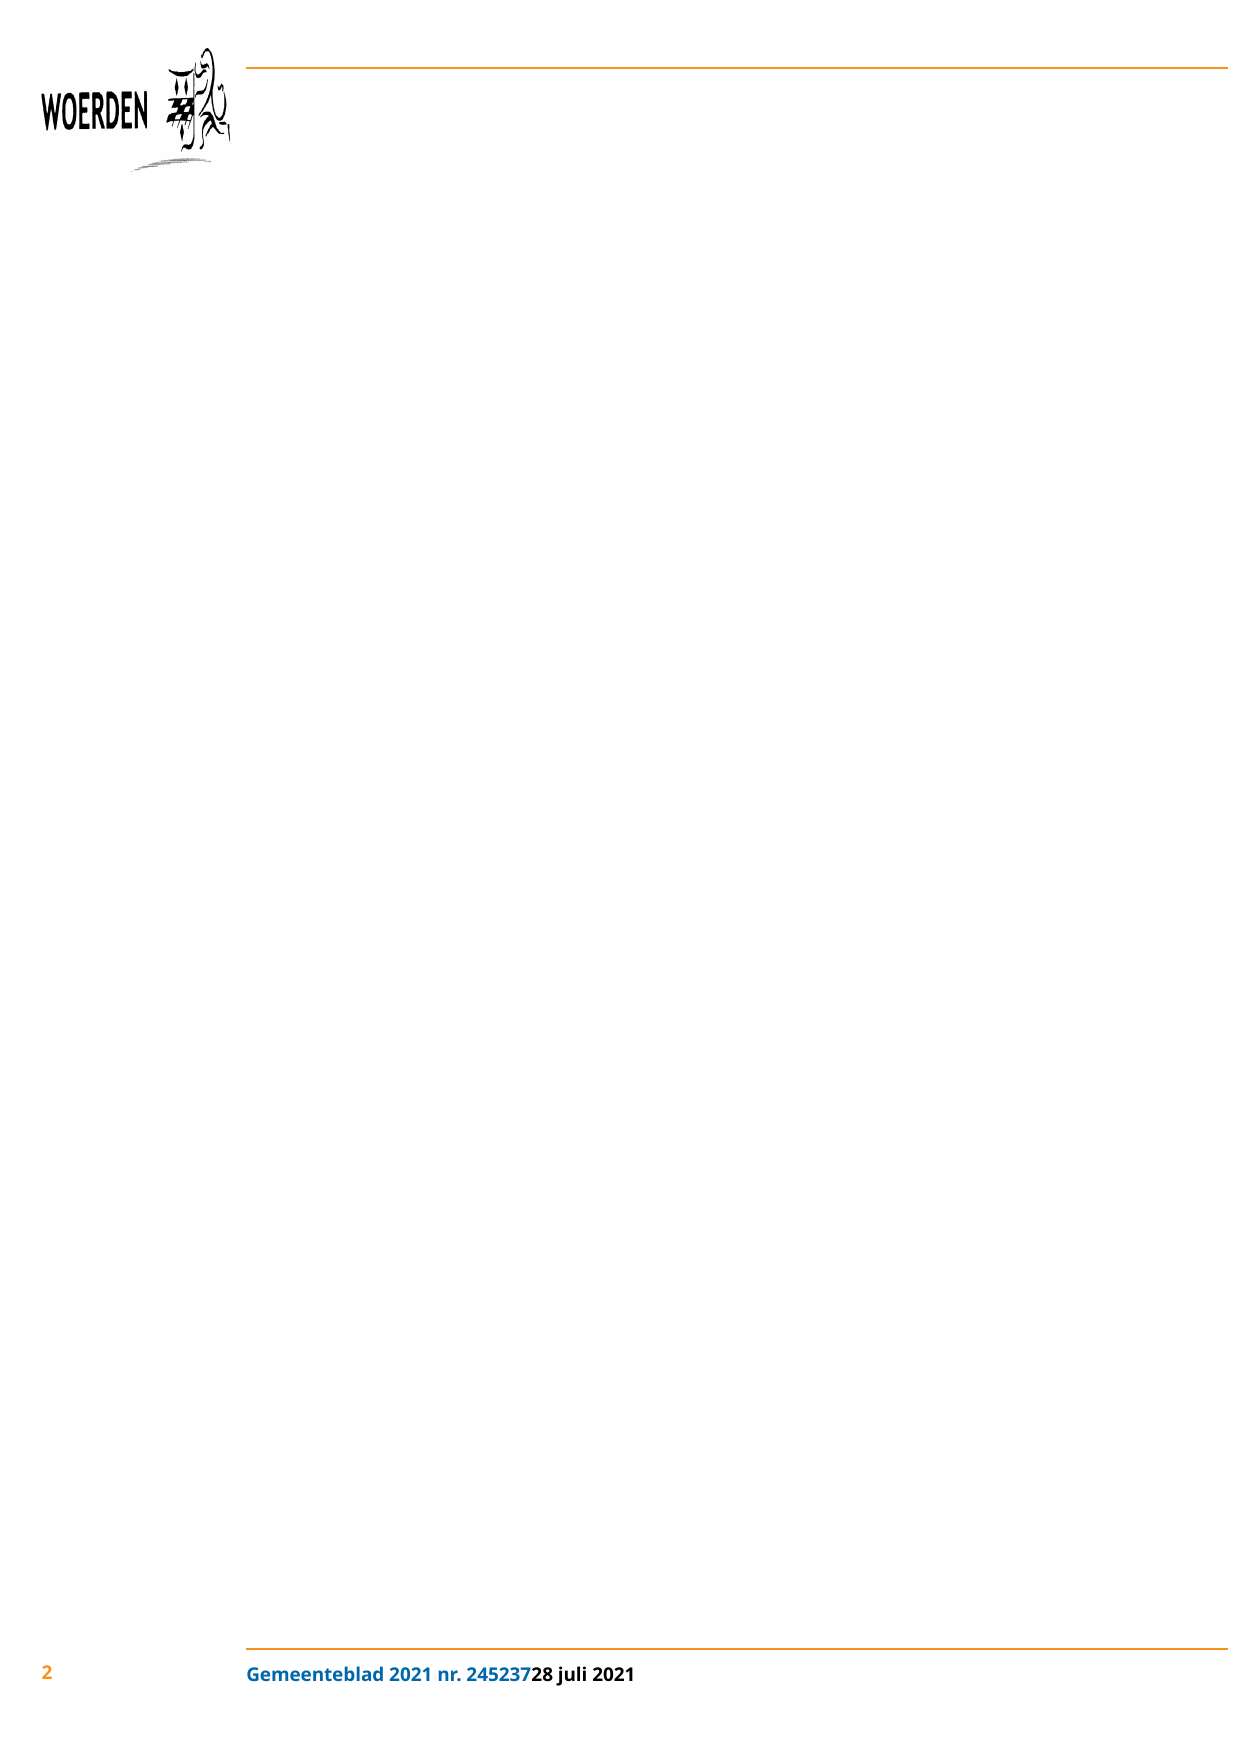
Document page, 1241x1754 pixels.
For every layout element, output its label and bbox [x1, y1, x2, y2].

picture [41, 47, 231, 172]
